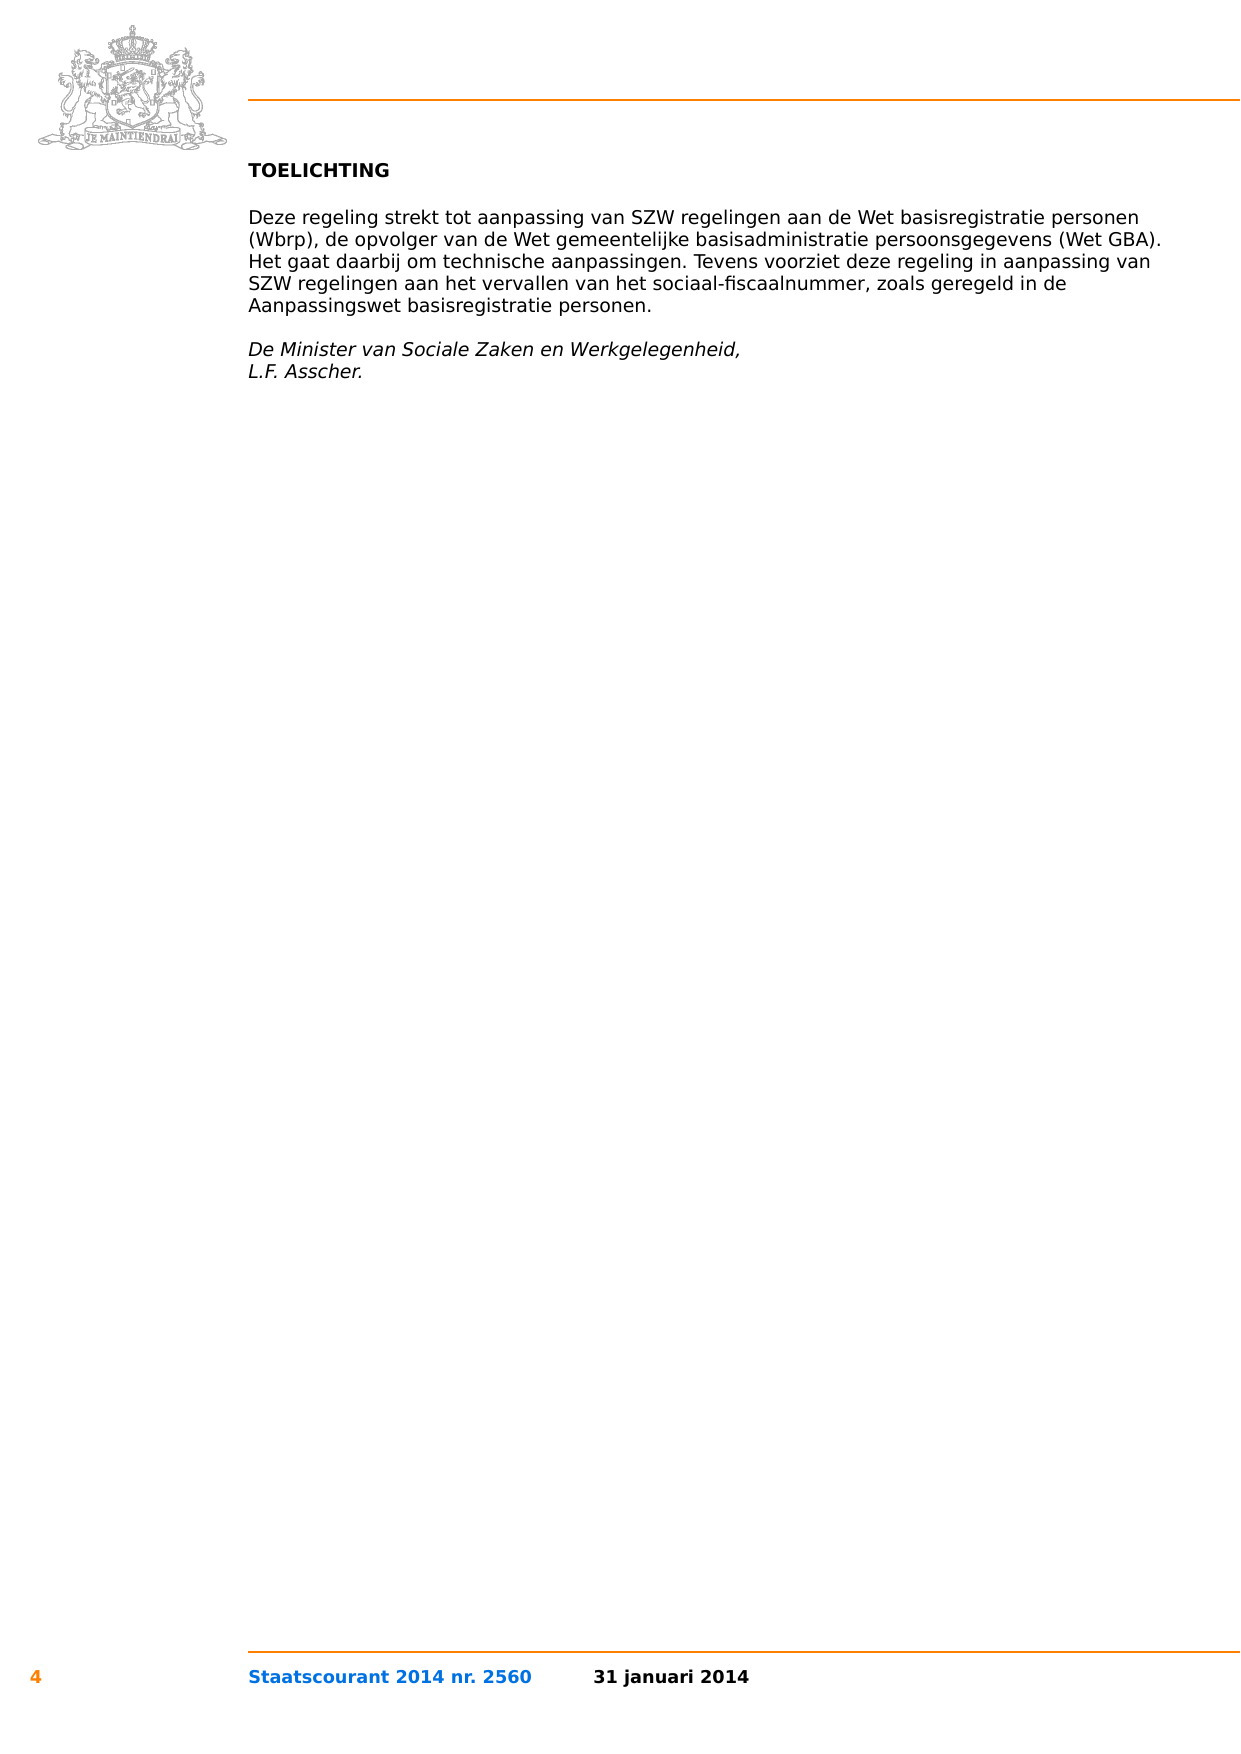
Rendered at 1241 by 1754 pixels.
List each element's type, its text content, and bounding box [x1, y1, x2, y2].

picture [38, 25, 227, 150]
subtitle TOELICHTING [248, 160, 1163, 182]
text Deze regeling strekt tot aanpassing van SZW regelingen aan de Wet basisregistratie personen (Wbrp), de opvolger van de Wet gemeentelijke basisadministratie persoonsgegevens (Wet GBA). Het gaat daarbij om technische aanpassingen. Tevens voorziet deze regeling in aanpassing van SZW regelingen aan het vervallen van het sociaal-fiscaalnummer, zoals geregeld in de Aanpassingswet basisregistratie personen. [248, 207, 1163, 317]
text De Minister van Sociale Zaken en Werkgelegenheid, L.F. Asscher. [248, 339, 1163, 383]
